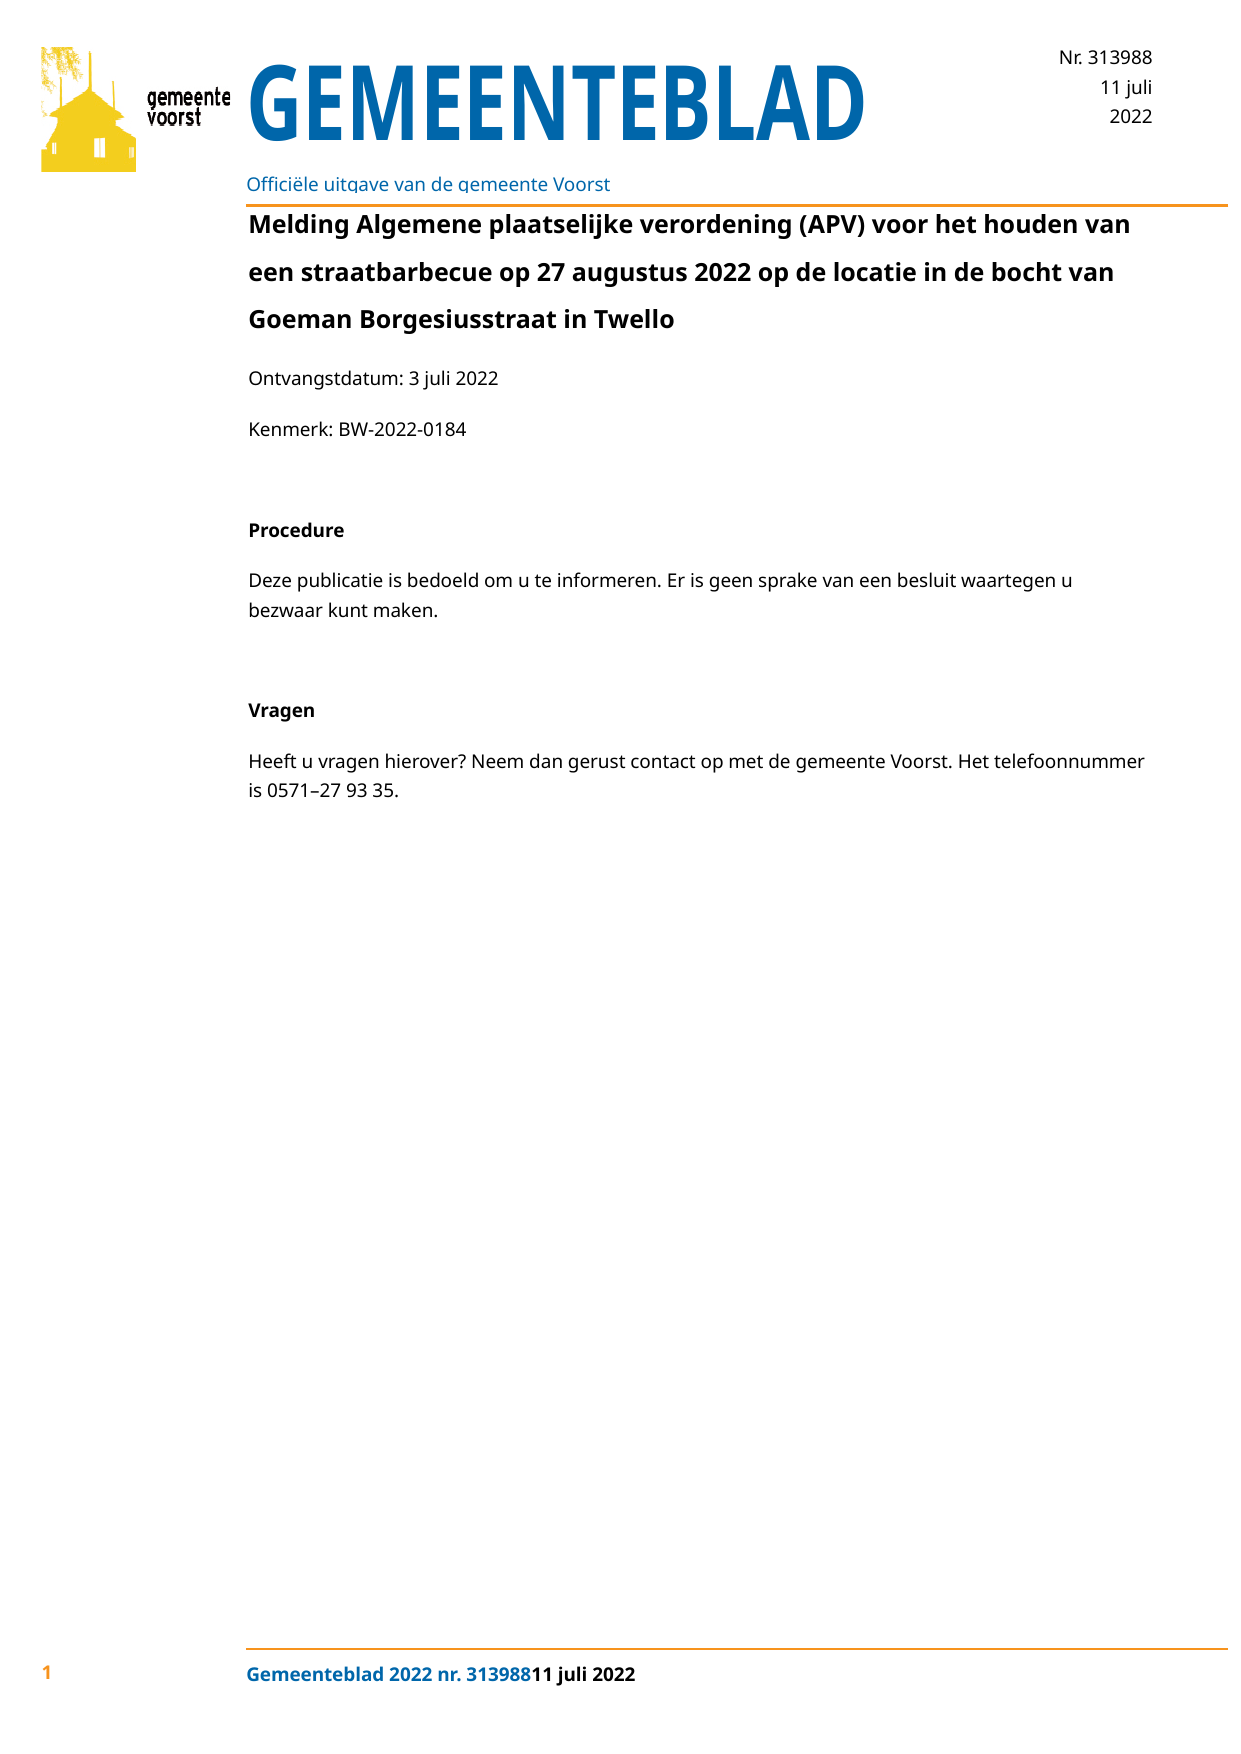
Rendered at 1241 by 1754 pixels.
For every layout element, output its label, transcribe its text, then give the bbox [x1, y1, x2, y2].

text Vragen [248, 698, 1152, 723]
text Procedure [248, 517, 1152, 542]
text Ontvangstdatum: 3 juli 2022 [248, 366, 1152, 391]
text Melding Algemene plaatselijke verordening (APV) voor het houden van een straatbarbecue op 27 augustus 2022 op de locatie in de bocht van Goeman Borgesiusstraat in Twello [248, 207, 1152, 336]
text Heeft u vragen hierover? Neem dan gerust contact op met de gemeente Voorst. Het telefoonnummer is 0571–27 93 35. [248, 748, 1152, 803]
text Kenmerk: BW-2022-0184 [248, 416, 1152, 442]
text Deze publicatie is bedoeld om u te informeren. Er is geen sprake van een besluit waartegen u bezwaar kunt maken. [248, 567, 1152, 622]
picture [41, 47, 231, 172]
